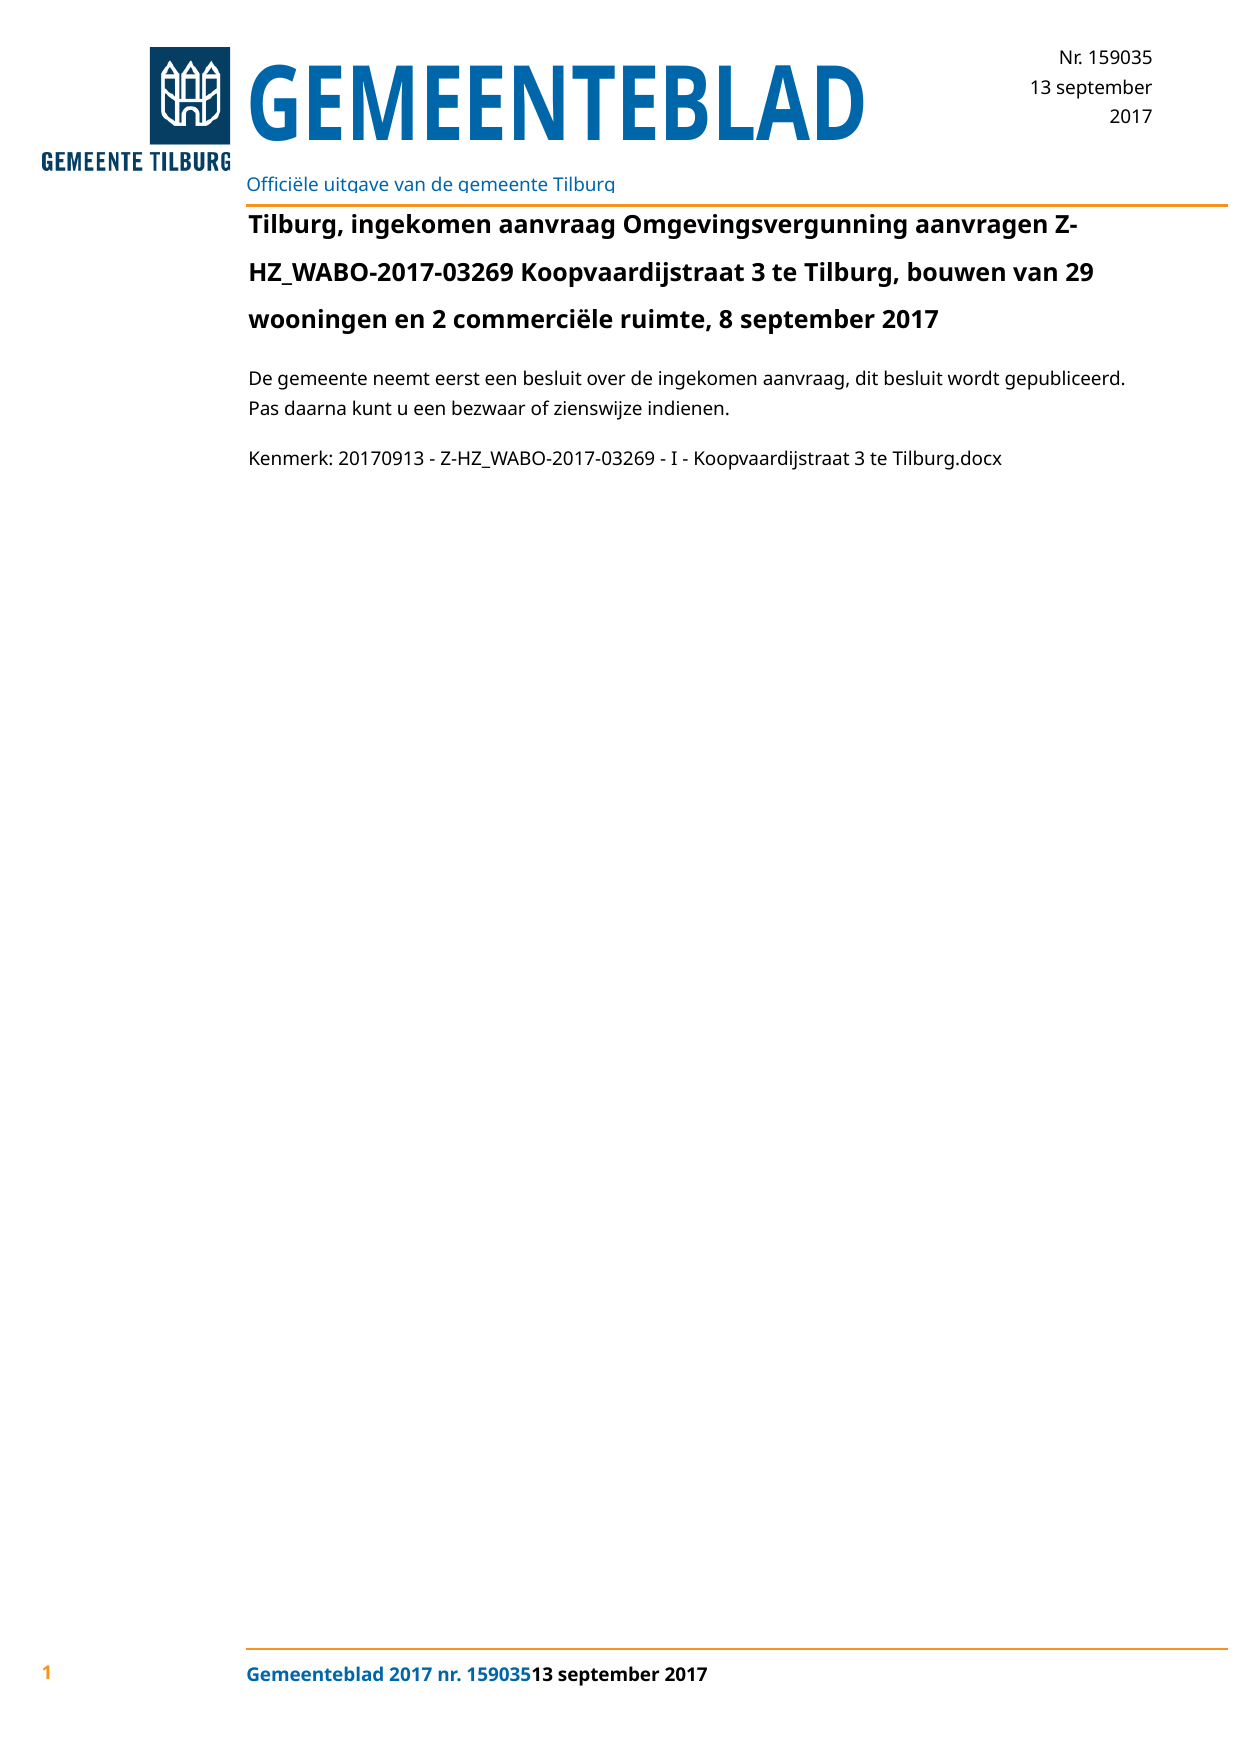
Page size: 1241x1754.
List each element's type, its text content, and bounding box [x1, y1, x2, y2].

text Tilburg, ingekomen aanvraag Omgevingsvergunning aanvragen Z-HZ_WABO-2017-03269 Koopvaardijstraat 3 te Tilburg, bouwen van 29 wooningen en 2 commerciële ruimte, 8 september 2017 [248, 207, 1152, 336]
text De gemeente neemt eerst een besluit over de ingekomen aanvraag, dit besluit wordt gepubliceerd. Pas daarna kunt u een bezwaar of zienswijze indienen. [248, 366, 1152, 421]
text Kenmerk: 20170913 - Z-HZ_WABO-2017-03269 - I - Koopvaardijstraat 3 te Tilburg.docx [248, 446, 1152, 471]
picture [41, 47, 231, 172]
